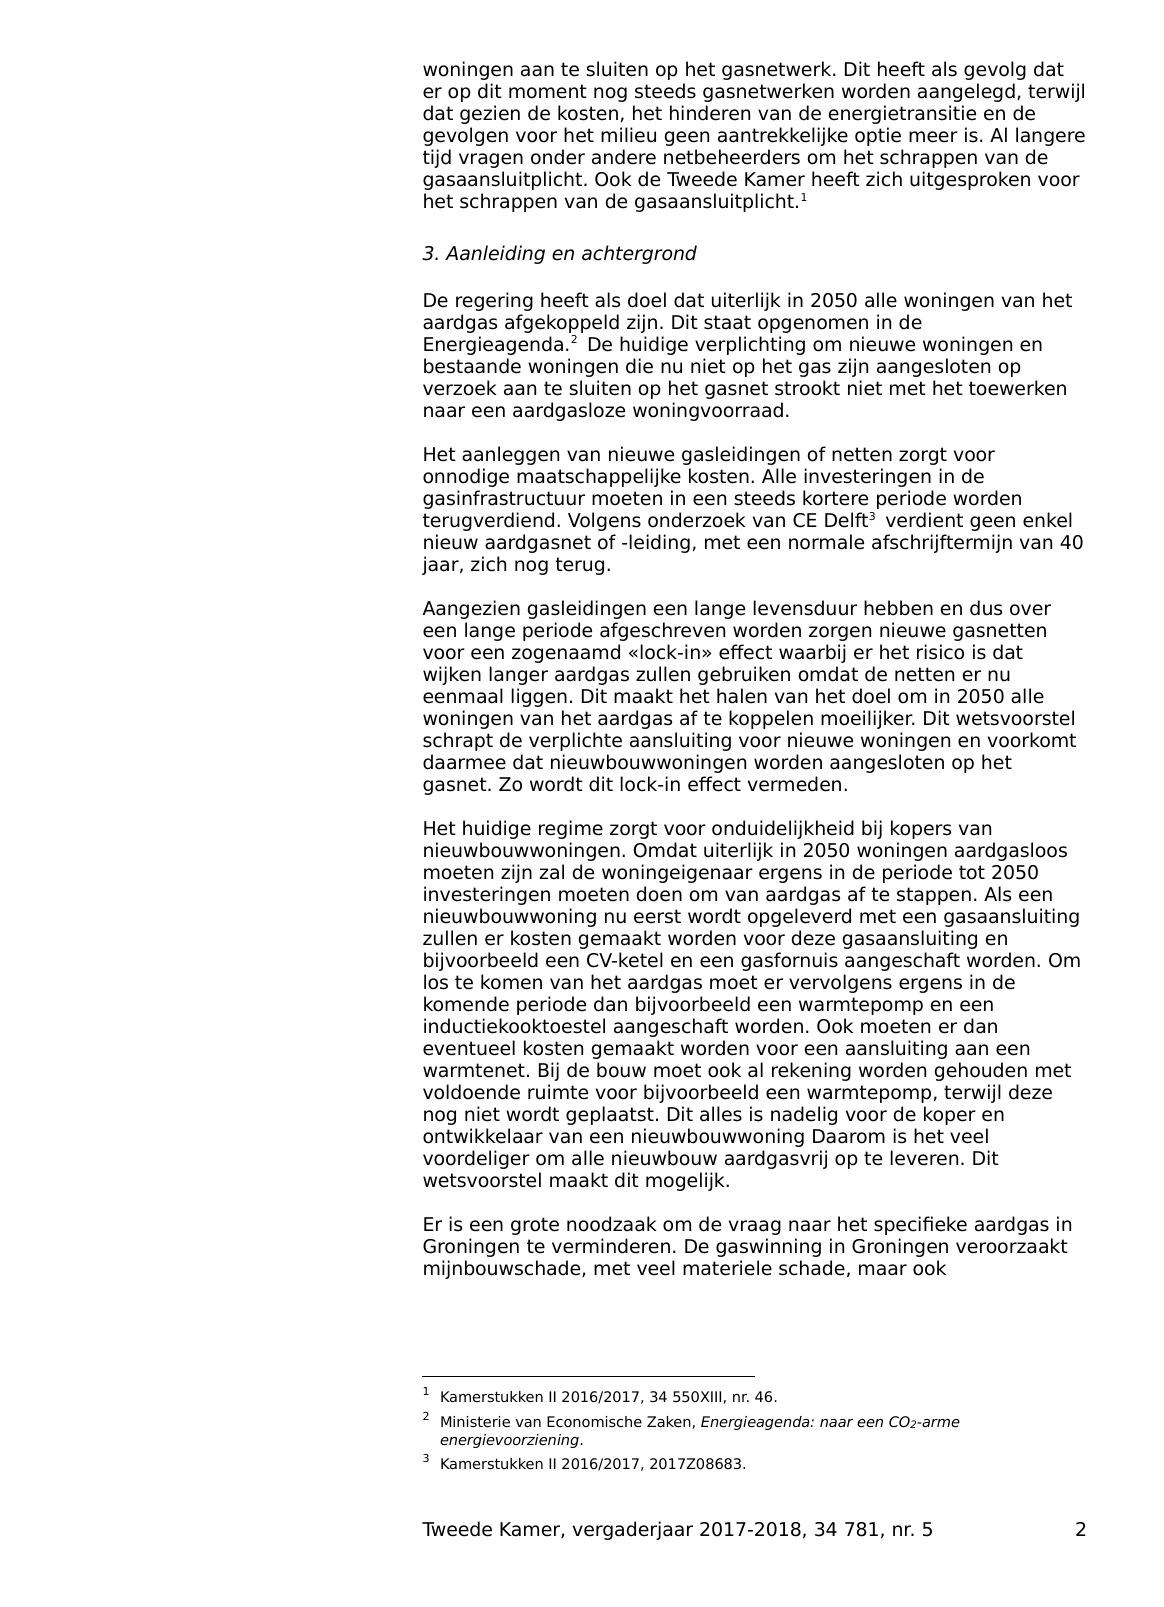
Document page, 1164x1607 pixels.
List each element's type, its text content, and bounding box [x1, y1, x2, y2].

text Kamerstukken II 2016/2017, 2017Z08683. [422, 1452, 1087, 1474]
text De regering heeft als doel dat uiterlijk in 2050 alle woningen van het aardgas afgekoppeld zijn. Dit staat opgenomen in de Energieagenda. De huidige verplichting om nieuwe woningen en bestaande woningen die nu niet op het gas zijn aangesloten op verzoek aan te sluiten op het gasnet strookt niet met het toewerken naar een aardgasloze woningvoorraad. [422, 290, 1087, 422]
subtitle 3. Aanleiding en achtergrond [422, 243, 1087, 265]
text Er is een grote noodzaak om de vraag naar het specifieke aardgas in Groningen te verminderen. De gaswinning in Groningen veroorzaakt mijnbouwschade, met veel materiele schade, maar ook [422, 1214, 1087, 1324]
text Ministerie van Economische Zaken, Energieagenda: naar een CO2-arme energievoorziening. [422, 1410, 1087, 1449]
text Het huidige regime zorgt voor onduidelijkheid bij kopers van nieuwbouwwoningen. Omdat uiterlijk in 2050 woningen aardgasloos moeten zijn zal de woningeigenaar ergens in de periode tot 2050 investeringen moeten doen om van aardgas af te stappen. Als een nieuwbouwwoning nu eerst wordt opgeleverd met een gasaansluiting zullen er kosten gemaakt worden voor deze gasaansluiting en bijvoorbeeld een CV-ketel en een gasfornuis aangeschaft worden. Om los te komen van het aardgas moet er vervolgens ergens in de komende periode dan bijvoorbeeld een warmtepomp en een inductiekooktoestel aangeschaft worden. Ook moeten er dan eventueel kosten gemaakt worden voor een aansluiting aan een warmtenet. Bij de bouw moet ook al rekening worden gehouden met voldoende ruimte voor bijvoorbeeld een warmtepomp, terwijl deze nog niet wordt geplaatst. Dit alles is nadelig voor de koper en ontwikkelaar van een nieuwbouwwoning Daarom is het veel voordeliger om alle nieuwbouw aardgasvrij op te leveren. Dit wetsvoorstel maakt dit mogelijk. [422, 818, 1087, 1192]
text Kamerstukken II 2016/2017, 34 550XIII, nr. 46. [422, 1385, 1087, 1407]
text Het aanleggen van nieuwe gasleidingen of netten zorgt voor onnodige maatschappelijke kosten. Alle investeringen in de gasinfrastructuur moeten in een steeds kortere periode worden terugverdiend. Volgens onderzoek van CE Delft verdient geen enkel nieuw aardgasnet of -leiding, met een normale afschrijftermijn van 40 jaar, zich nog terug. [422, 444, 1087, 576]
text Aangezien gasleidingen een lange levensduur hebben en dus over een lange periode afgeschreven worden zorgen nieuwe gasnetten voor een zogenaamd «lock-in» effect waarbij er het risico is dat wijken langer aardgas zullen gebruiken omdat de netten er nu eenmaal liggen. Dit maakt het halen van het doel om in 2050 alle woningen van het aardgas af te koppelen moeilijker. Dit wetsvoorstel schrapt de verplichte aansluiting voor nieuwe woningen en voorkomt daarmee dat nieuwbouwwoningen worden aangesloten op het gasnet. Zo wordt dit lock-in effect vermeden. [422, 598, 1087, 796]
text woningen aan te sluiten op het gasnetwerk. Dit heeft als gevolg dat er op dit moment nog steeds gasnetwerken worden aangelegd, terwijl dat gezien de kosten, het hinderen van de energietransitie en de gevolgen voor het milieu geen aantrekkelijke optie meer is. Al langere tijd vragen onder andere netbeheerders om het schrappen van de gasaansluitplicht. Ook de Tweede Kamer heeft zich uitgesproken voor het schrappen van de gasaansluitplicht. [422, 59, 1087, 213]
